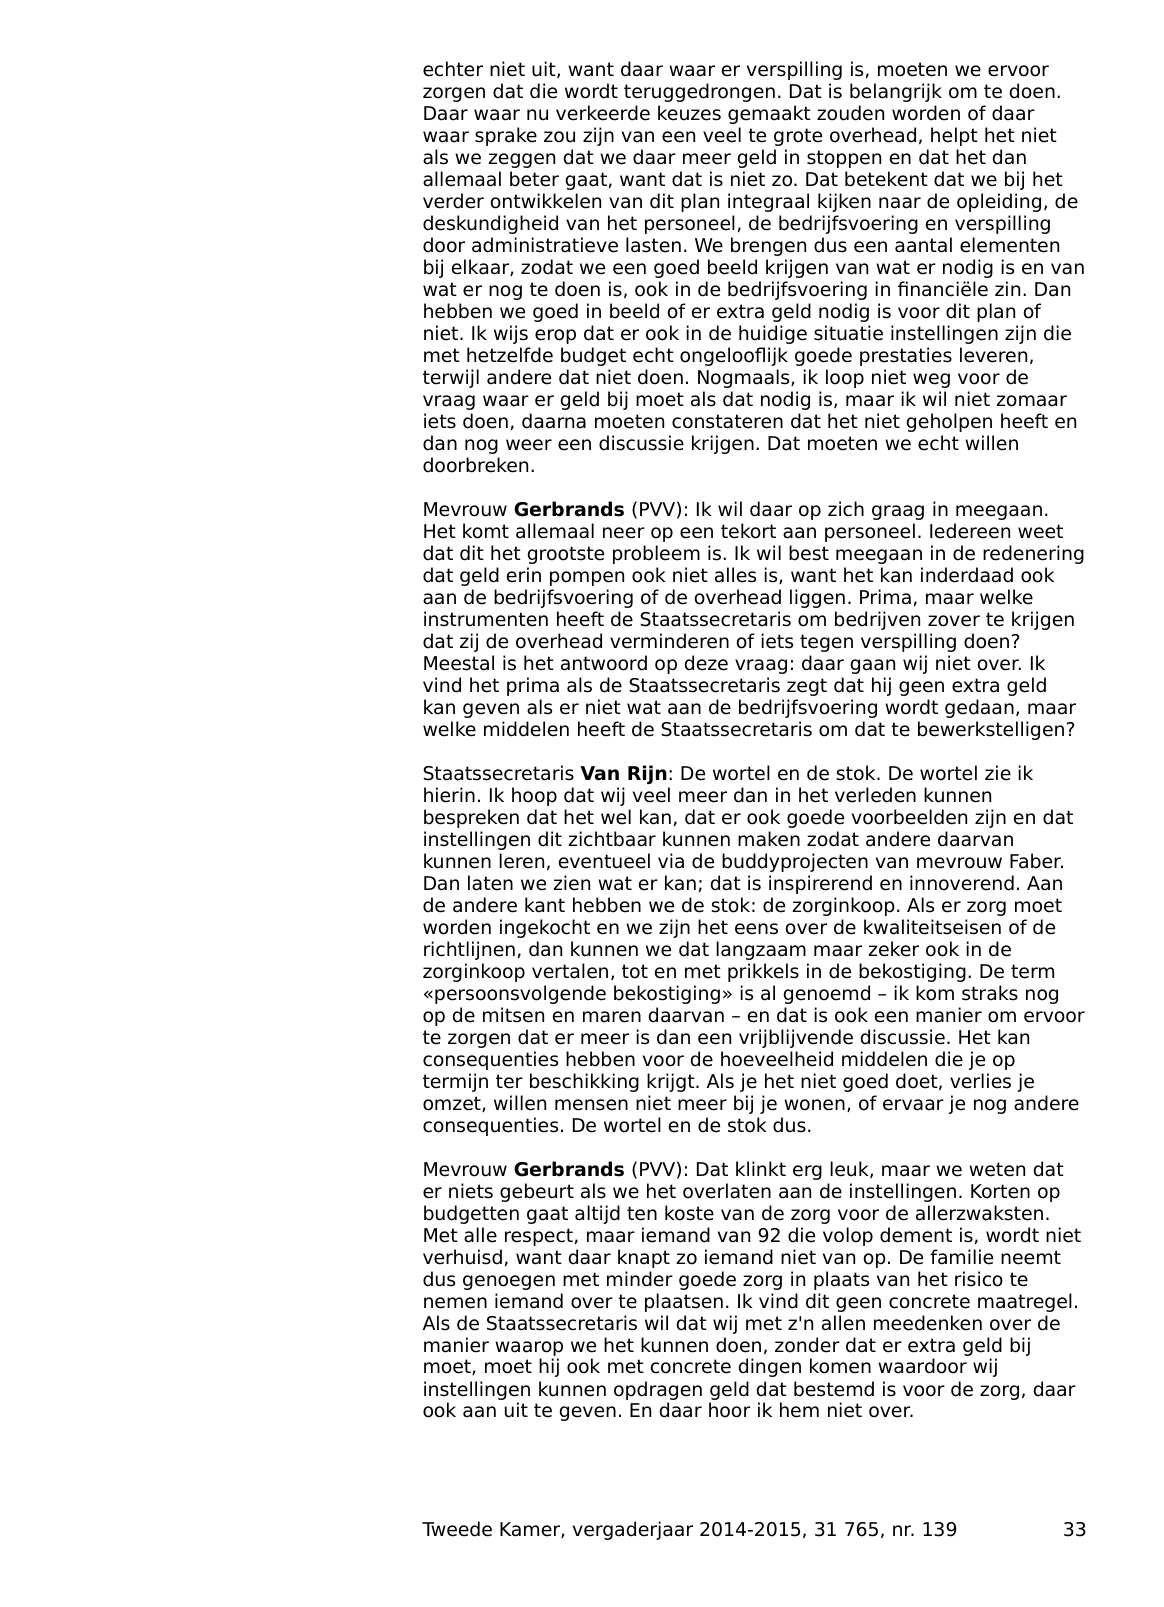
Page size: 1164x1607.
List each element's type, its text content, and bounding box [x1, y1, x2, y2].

text Mevrouw Gerbrands (PVV): Ik wil daar op zich graag in meegaan. Het komt allemaal neer op een tekort aan personeel. Iedereen weet dat dit het grootste probleem is. Ik wil best meegaan in de redenering dat geld erin pompen ook niet alles is, want het kan inderdaad ook aan de bedrijfsvoering of de overhead liggen. Prima, maar welke instrumenten heeft de Staatssecretaris om bedrijven zover te krijgen dat zij de overhead verminderen of iets tegen verspilling doen? Meestal is het antwoord op deze vraag: daar gaan wij niet over. Ik vind het prima als de Staatssecretaris zegt dat hij geen extra geld kan geven als er niet wat aan de bedrijfsvoering wordt gedaan, maar welke middelen heeft de Staatssecretaris om dat te bewerkstelligen? [422, 499, 1087, 741]
text echter niet uit, want daar waar er verspilling is, moeten we ervoor zorgen dat die wordt teruggedrongen. Dat is belangrijk om te doen. Daar waar nu verkeerde keuzes gemaakt zouden worden of daar waar sprake zou zijn van een veel te grote overhead, helpt het niet als we zeggen dat we daar meer geld in stoppen en dat het dan allemaal beter gaat, want dat is niet zo. Dat betekent dat we bij het verder ontwikkelen van dit plan integraal kijken naar de opleiding, de deskundigheid van het personeel, de bedrijfsvoering en verspilling door administratieve lasten. We brengen dus een aantal elementen bij elkaar, zodat we een goed beeld krijgen van wat er nodig is en van wat er nog te doen is, ook in de bedrijfsvoering in financiële zin. Dan hebben we goed in beeld of er extra geld nodig is voor dit plan of niet. Ik wijs erop dat er ook in de huidige situatie instellingen zijn die met hetzelfde budget echt ongelooflijk goede prestaties leveren, terwijl andere dat niet doen. Nogmaals, ik loop niet weg voor de vraag waar er geld bij moet als dat nodig is, maar ik wil niet zomaar iets doen, daarna moeten constateren dat het niet geholpen heeft en dan nog weer een discussie krijgen. Dat moeten we echt willen doorbreken. [422, 59, 1087, 477]
text Mevrouw Gerbrands (PVV): Dat klinkt erg leuk, maar we weten dat er niets gebeurt als we het overlaten aan de instellingen. Korten op budgetten gaat altijd ten koste van de zorg voor de allerzwaksten. Met alle respect, maar iemand van 92 die volop dement is, wordt niet verhuisd, want daar knapt zo iemand niet van op. De familie neemt dus genoegen met minder goede zorg in plaats van het risico te nemen iemand over te plaatsen. Ik vind dit geen concrete maatregel. Als de Staatssecretaris wil dat wij met z'n allen meedenken over de manier waarop we het kunnen doen, zonder dat er extra geld bij moet, moet hij ook met concrete dingen komen waardoor wij instellingen kunnen opdragen geld dat bestemd is voor de zorg, daar ook aan uit te geven. En daar hoor ik hem niet over. [422, 1159, 1087, 1422]
text Staatssecretaris Van Rijn: De wortel en de stok. De wortel zie ik hierin. Ik hoop dat wij veel meer dan in het verleden kunnen bespreken dat het wel kan, dat er ook goede voorbeelden zijn en dat instellingen dit zichtbaar kunnen maken zodat andere daarvan kunnen leren, eventueel via de buddyprojecten van mevrouw Faber. Dan laten we zien wat er kan; dat is inspirerend en innoverend. Aan de andere kant hebben we de stok: de zorginkoop. Als er zorg moet worden ingekocht en we zijn het eens over de kwaliteitseisen of de richtlijnen, dan kunnen we dat langzaam maar zeker ook in de zorginkoop vertalen, tot en met prikkels in de bekostiging. De term «persoonsvolgende bekostiging» is al genoemd – ik kom straks nog op de mitsen en maren daarvan – en dat is ook een manier om ervoor te zorgen dat er meer is dan een vrijblijvende discussie. Het kan consequenties hebben voor de hoeveelheid middelen die je op termijn ter beschikking krijgt. Als je het niet goed doet, verlies je omzet, willen mensen niet meer bij je wonen, of ervaar je nog andere consequenties. De wortel en de stok dus. [422, 763, 1087, 1136]
